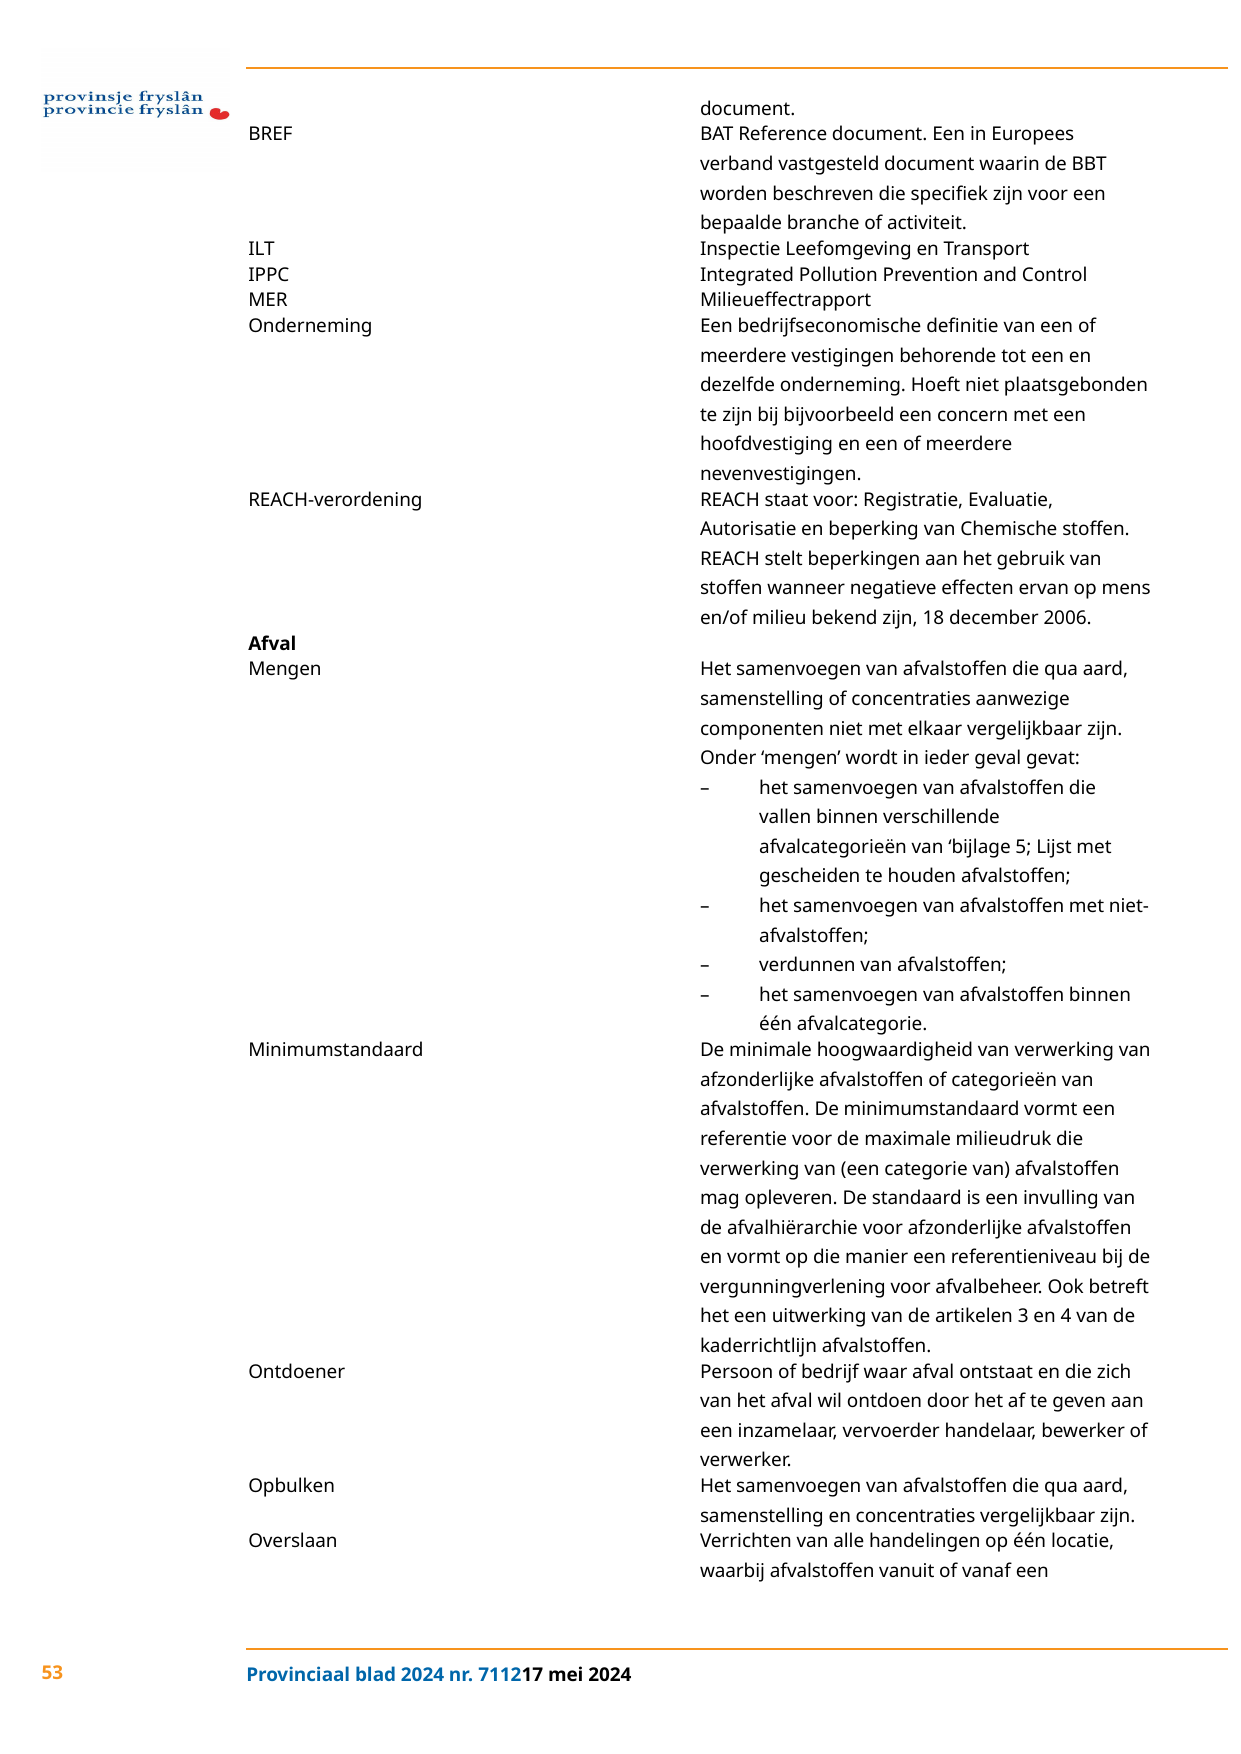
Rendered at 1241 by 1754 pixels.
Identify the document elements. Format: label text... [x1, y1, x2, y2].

table_cell BAT Reference document. Een in Europees verband vastgesteld document waarin de BBT worden beschreven die specifiek zijn voor een bepaalde branche of activiteit. [700, 121, 1152, 235]
table_cell Onderneming [248, 312, 700, 486]
table_cell Inspectie Leefomgeving en Transport [700, 235, 1152, 261]
table_cell IPPC [248, 261, 700, 286]
table_cell Ontdoener [248, 1358, 700, 1472]
table_cell Het samenvoegen van afvalstoffen die qua aard, samenstelling of concentraties aanwezige componenten niet met elkaar vergelijkbaar zijn. Onder ‘mengen’ wordt in ieder geval gevat: het samenvoegen van afvalstoffen die vallen binnen verschillende afvalcategorieën van ‘bijlage 5; Lijst met gescheiden te houden afvalstoffen; het samenvoegen van afvalstoffen met niet-afvalstoffen; verdunnen van afvalstoffen; het samenvoegen van afvalstoffen binnen één afvalcategorie. [700, 656, 1152, 1036]
table_cell BREF [248, 121, 700, 235]
table_cell REACH-verordening [248, 486, 700, 630]
picture [41, 47, 231, 172]
table_cell document. [700, 95, 1152, 121]
table_cell De minimale hoogwaardigheid van verwerking van afzonderlijke afvalstoffen of categorieën van afvalstoffen. De minimumstandaard vormt een referentie voor de maximale milieudruk die verwerking van (een categorie van) afvalstoffen mag opleveren. De standaard is een invulling van de afvalhiërarchie voor afzonderlijke afvalstoffen en vormt op die manier een referentieniveau bij de vergunningverlening voor afvalbeheer. Ook betreft het een uitwerking van de artikelen 3 en 4 van de kaderrichtlijn afvalstoffen. [700, 1036, 1152, 1358]
table_cell Afval [248, 630, 700, 656]
table_cell Integrated Pollution Prevention and Control [700, 261, 1152, 286]
table_cell Persoon of bedrijf waar afval ontstaat en die zich van het afval wil ontdoen door het af te geven aan een inzamelaar, vervoerder handelaar, bewerker of verwerker. [700, 1358, 1152, 1472]
table_cell Mengen [248, 656, 700, 1036]
table_cell Minimumstandaard [248, 1036, 700, 1358]
table_cell [248, 95, 700, 121]
table_cell ILT [248, 235, 700, 261]
table_cell Overslaan [248, 1528, 700, 1583]
table_cell Een bedrijfseconomische definitie van een of meerdere vestigingen behorende tot een en dezelfde onderneming. Hoeft niet plaatsgebonden te zijn bij bijvoorbeeld een concern met een hoofdvestiging en een of meerdere nevenvestigingen. [700, 312, 1152, 486]
table_cell Het samenvoegen van afvalstoffen die qua aard, samenstelling en concentraties vergelijkbaar zijn. [700, 1473, 1152, 1528]
table_cell Milieueffectrapport [700, 286, 1152, 312]
table_cell REACH staat voor: Registratie, Evaluatie, Autorisatie en beperking van Chemische stoffen. REACH stelt beperkingen aan het gebruik van stoffen wanneer negatieve effecten ervan op mens en/of milieu bekend zijn, 18 december 2006. [700, 486, 1152, 630]
table_cell Verrichten van alle handelingen op één locatie, waarbij afvalstoffen vanuit of vanaf een [700, 1528, 1152, 1583]
table_cell Opbulken [248, 1473, 700, 1528]
table_cell MER [248, 286, 700, 312]
table_cell [700, 630, 1152, 656]
